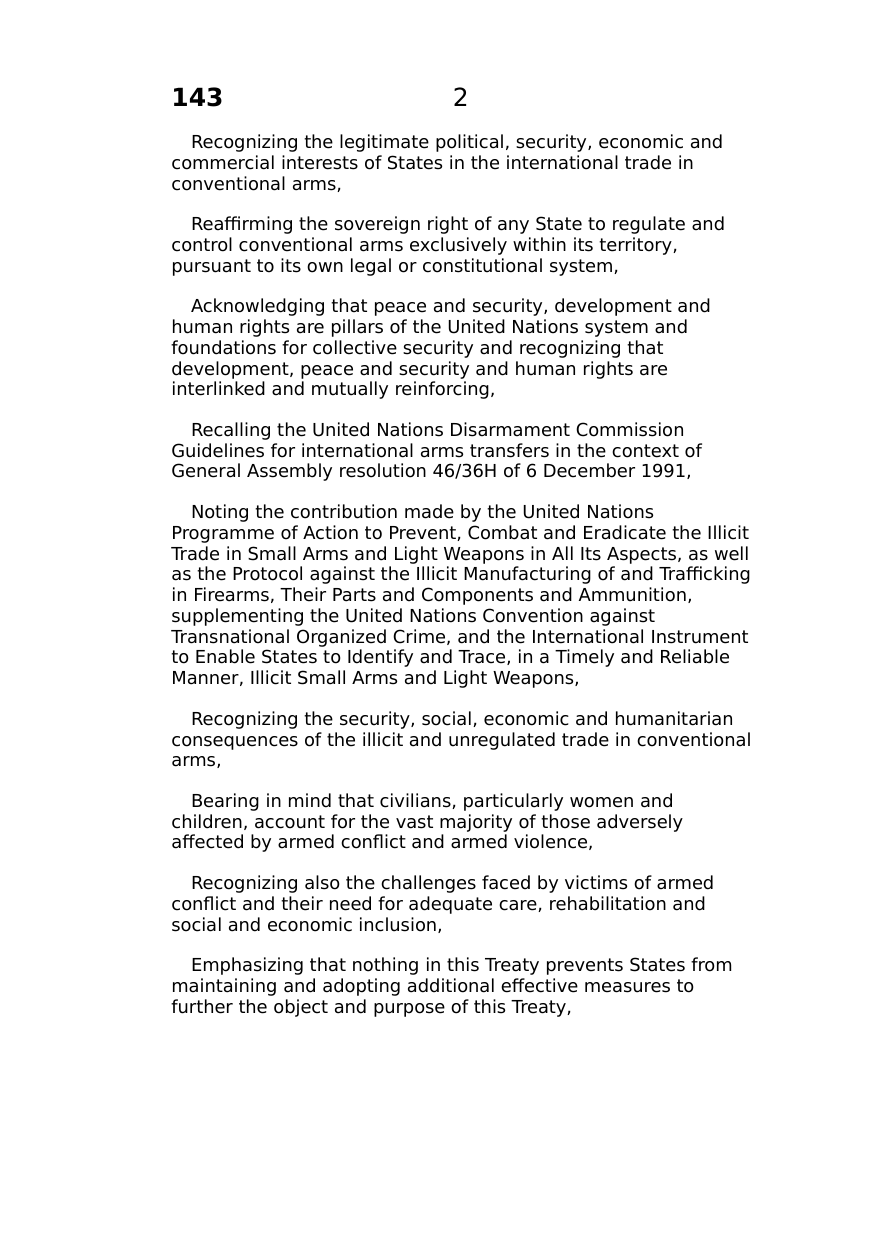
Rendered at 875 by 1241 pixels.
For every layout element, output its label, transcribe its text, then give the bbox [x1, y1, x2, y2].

text Acknowledging that peace and security, development and human rights are pillars of the United Nations system and foundations for collective security and recognizing that development, peace and security and human rights are interlinked and mutually reinforcing, [171, 296, 756, 400]
text Bearing in mind that civilians, particularly women and children, account for the vast majority of those adversely affected by armed conflict and armed violence, [171, 791, 756, 853]
text Recognizing the legitimate political, security, economic and commercial interests of States in the international trade in conventional arms, [171, 132, 756, 194]
text Recalling the United Nations Disarmament Commission Guidelines for international arms transfers in the context of General Assembly resolution 46/36H of 6 December 1991, [171, 420, 756, 482]
text Reaffirming the sovereign right of any State to regulate and control conventional arms exclusively within its territory, pursuant to its own legal or constitutional system, [171, 214, 756, 276]
text Noting the contribution made by the United Nations Programme of Action to Prevent, Combat and Eradicate the Illicit Trade in Small Arms and Light Weapons in All Its Aspects, as well as the Protocol against the Illicit Manufacturing of and Trafficking in Firearms, Their Parts and Components and Ammunition, supplementing the United Nations Convention against Transnational Organized Crime, and the International Instrument to Enable States to Identify and Trace, in a Timely and Reliable Manner, Illicit Small Arms and Light Weapons, [171, 502, 756, 689]
text Recognizing also the challenges faced by victims of armed conflict and their need for adequate care, rehabilitation and social and economic inclusion, [171, 873, 756, 935]
text Recognizing the security, social, economic and humanitarian consequences of the illicit and unregulated trade in conventional arms, [171, 709, 756, 771]
text Emphasizing that nothing in this Treaty prevents States from maintaining and adopting additional effective measures to further the object and purpose of this Treaty, [171, 955, 756, 1017]
